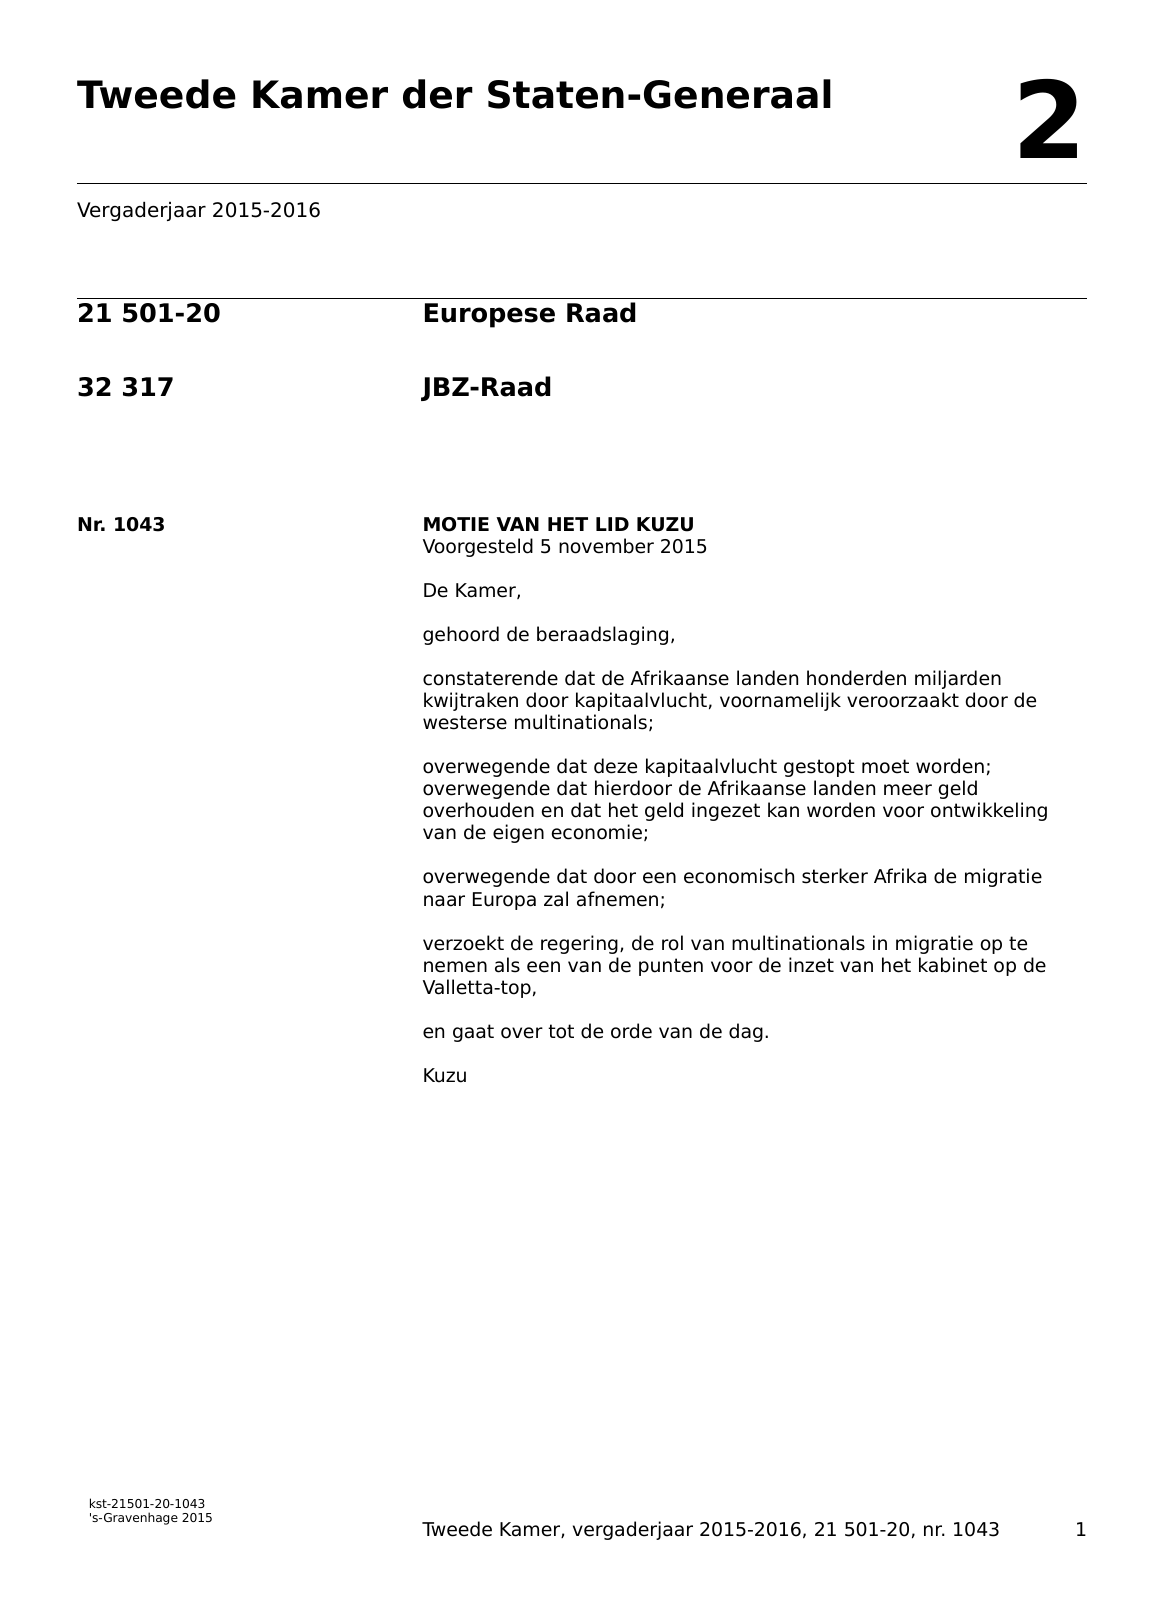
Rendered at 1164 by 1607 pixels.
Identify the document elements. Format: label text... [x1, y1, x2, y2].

subtitle 32 317 JBZ-Raad [77, 373, 1087, 403]
text Kuzu [422, 1065, 1087, 1087]
text overwegende dat door een economisch sterker Afrika de migratie naar Europa zal afnemen; [422, 866, 1087, 910]
text 's-Gravenhage 2015 [88, 1511, 323, 1525]
table_header Tweede Kamer der Staten-Generaal [77, 59, 886, 183]
text verzoekt de regering, de rol van multinationals in migratie op te nemen als een van de punten voor de inzet van het kabinet op de Valletta-top, [422, 933, 1087, 998]
text De Kamer, [422, 580, 1087, 602]
text overwegende dat hierdoor de Afrikaanse landen meer geld overhouden en dat het geld ingezet kan worden voor ontwikkeling van de eigen economie; [422, 778, 1087, 844]
text Voorgesteld 5 november 2015 [422, 536, 1087, 558]
subtitle 21 501-20 Europese Raad [77, 299, 1087, 329]
text constaterende dat de Afrikaanse landen honderden miljarden kwijtraken door kapitaalvlucht, voornamelijk veroorzaakt door de westerse multinationals; [422, 668, 1087, 734]
table_cell Vergaderjaar 2015-2016 [77, 184, 1087, 298]
subtitle Nr. 1043 MOTIE VAN HET LID KUZU [77, 514, 1087, 536]
text overwegende dat deze kapitaalvlucht gestopt moet worden; [422, 756, 1087, 778]
text kst-21501-20-1043 [88, 1497, 323, 1511]
text en gaat over tot de orde van de dag. [422, 1021, 1087, 1043]
table_header 2 [886, 59, 1087, 183]
text gehoord de beraadslaging, [422, 624, 1087, 646]
